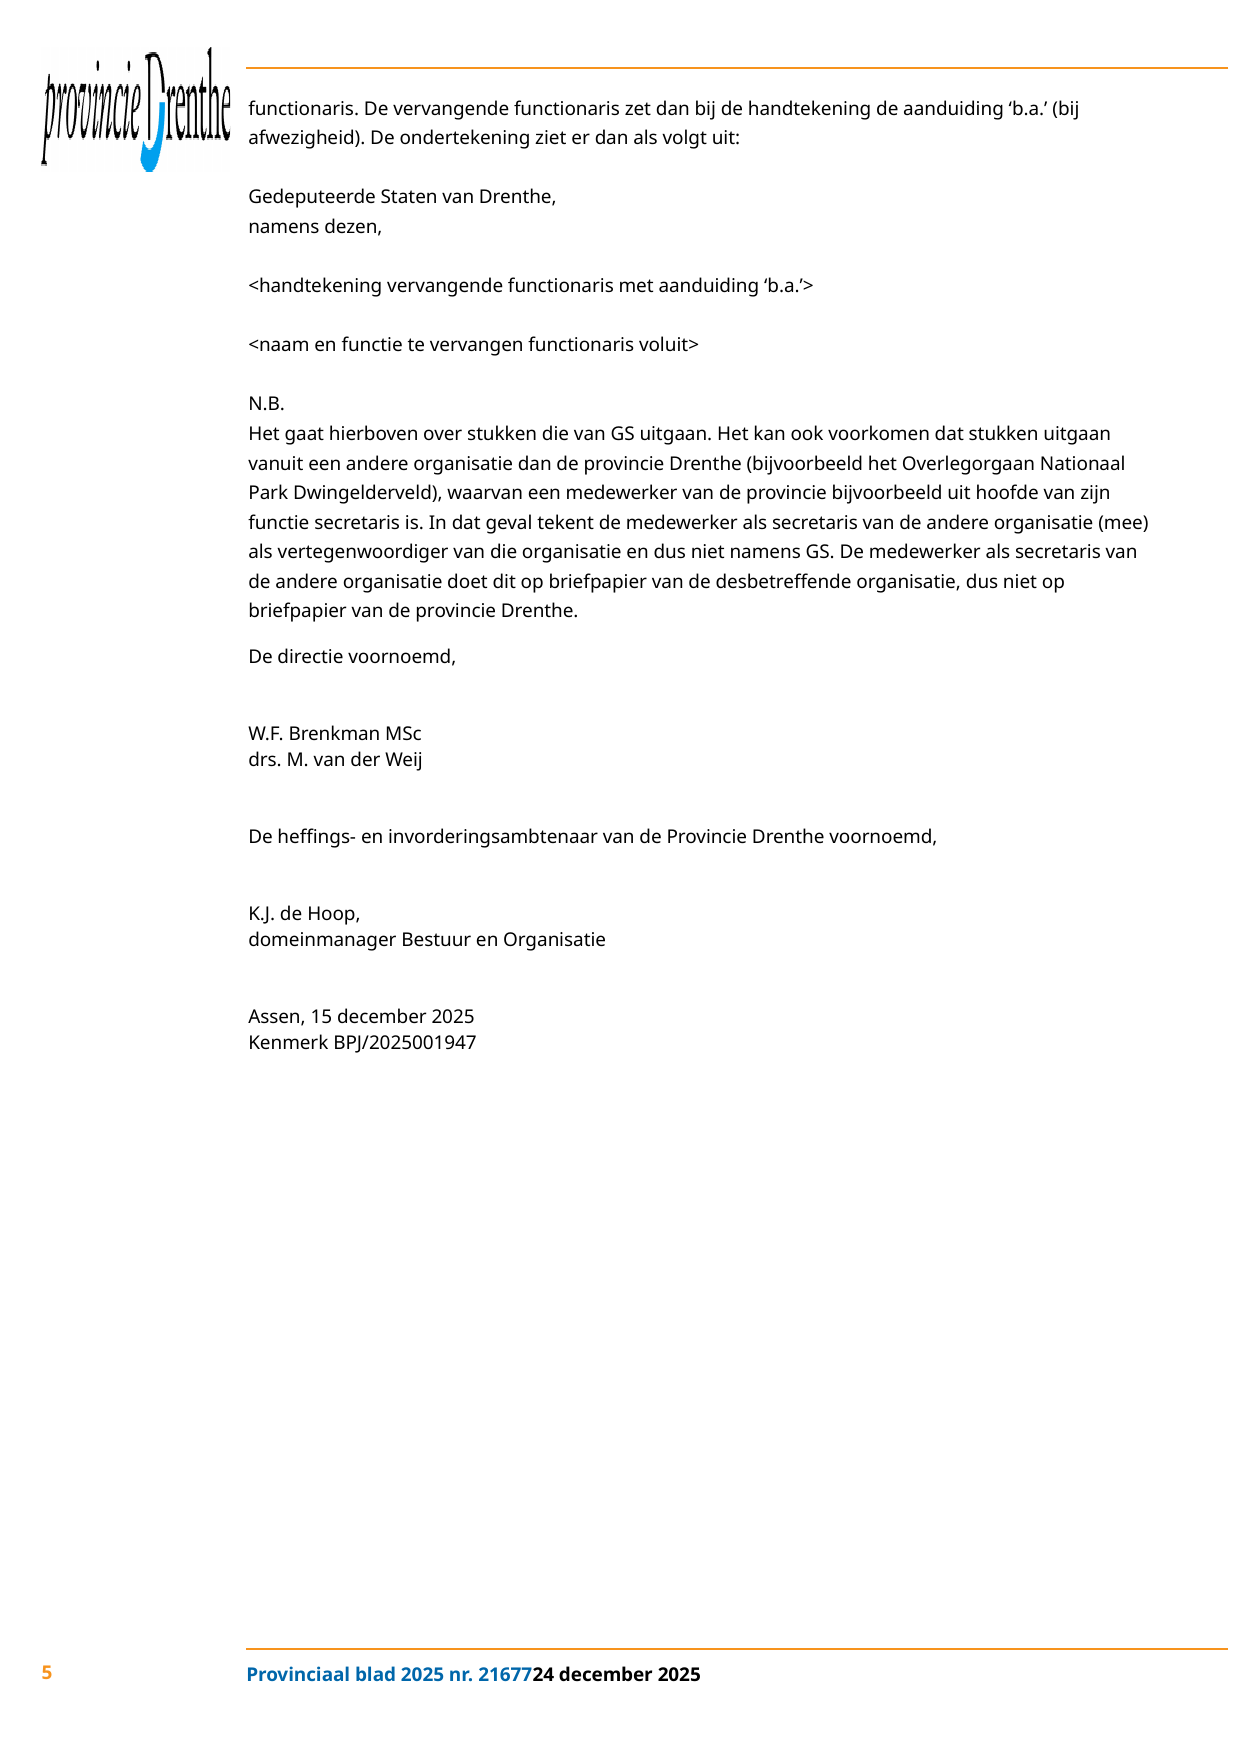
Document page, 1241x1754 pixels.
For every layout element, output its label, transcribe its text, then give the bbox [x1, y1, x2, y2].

text W.F. Brenkman MSc [248, 721, 1152, 746]
text De directie voornoemd, [248, 643, 1152, 669]
text Assen, 15 december 2025 [248, 1003, 1152, 1029]
text <handtekening vervangende functionaris met aanduiding ‘b.a.’> [248, 272, 1152, 298]
text <naam en functie te vervangen functionaris voluit> [248, 331, 1152, 357]
picture [41, 47, 231, 172]
text functionaris. De vervangende functionaris zet dan bij de handtekening de aanduiding ‘b.a.’ (bij afwezigheid). De ondertekening ziet er dan als volgt uit: [248, 95, 1152, 150]
text domeinmanager Bestuur en Organisatie [248, 926, 1152, 952]
text De heffings- en invorderingsambtenaar van de Provincie Drenthe voornoemd, [248, 823, 1152, 849]
text Het gaat hierboven over stukken die van GS uitgaan. Het kan ook voorkomen dat stukken uitgaan vanuit een andere organisatie dan de provincie Drenthe (bijvoorbeeld het Overlegorgaan Nationaal Park Dwingelderveld), waarvan een medewerker van de provincie bijvoorbeeld uit hoofde van zijn functie secretaris is. In dat geval tekent de medewerker als secretaris van de andere organisatie (mee) als vertegenwoordiger van die organisatie en dus niet namens GS. De medewerker als secretaris van de andere organisatie doet dit op briefpapier van de desbetreffende organisatie, dus niet op briefpapier van de provincie Drenthe. [248, 420, 1152, 623]
text namens dezen, [248, 213, 1152, 239]
text Kenmerk BPJ/2025001947 [248, 1029, 1152, 1055]
text Gedeputeerde Staten van Drenthe, [248, 183, 1152, 209]
text K.J. de Hoop, [248, 901, 1152, 926]
text N.B. [248, 391, 1152, 416]
text drs. M. van der Weij [248, 746, 1152, 772]
